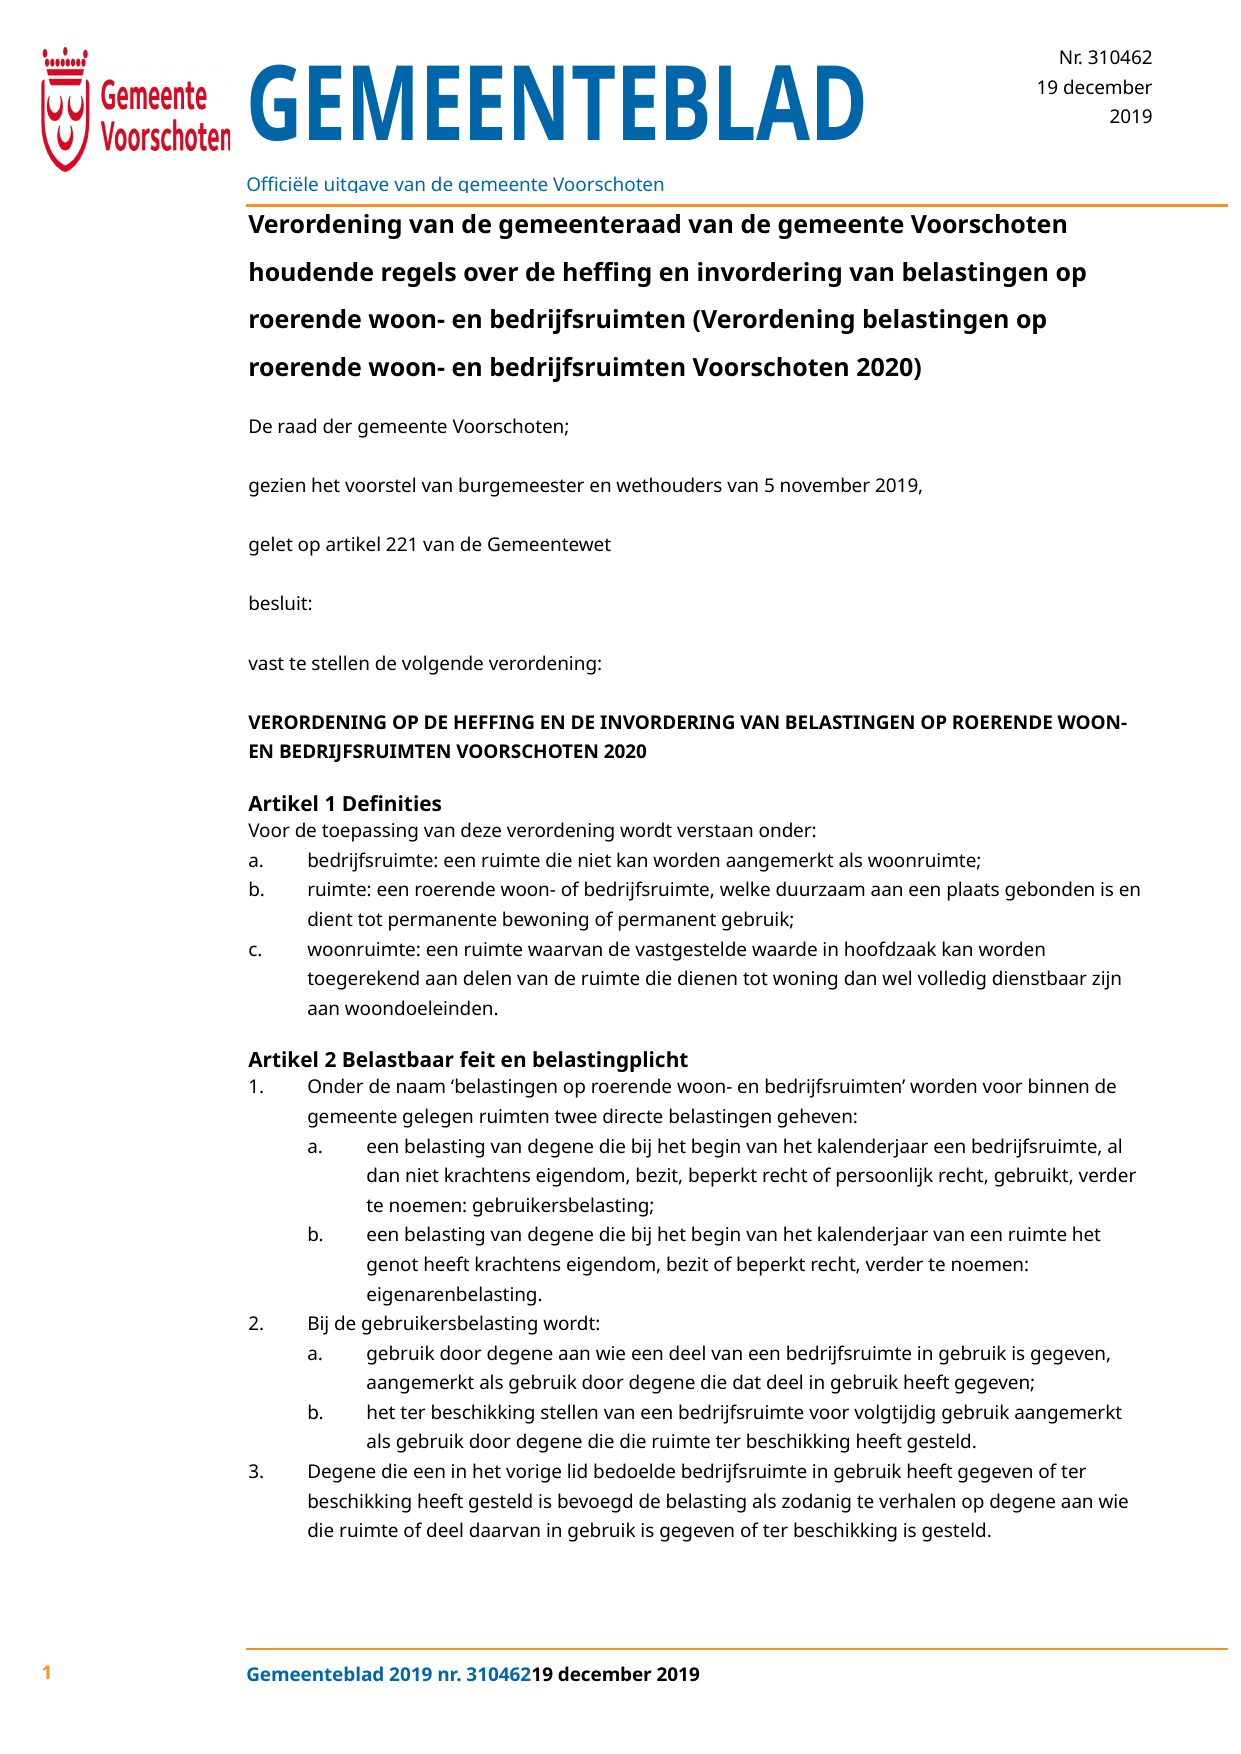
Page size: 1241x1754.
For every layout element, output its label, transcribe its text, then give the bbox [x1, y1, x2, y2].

list bedrijfsruimte: een ruimte die niet kan worden aangemerkt als woonruimte; [248, 847, 1152, 873]
list het ter beschikking stellen van een bedrijfsruimte voor volgtijdig gebruik aangemerkt als gebruik door degene die die ruimte ter beschikking heeft gesteld. [307, 1399, 1152, 1454]
list Onder de naam ‘belastingen op roerende woon- en bedrijfsruimten’ worden voor binnen de gemeente gelegen ruimten twee directe belastingen geheven: [248, 1074, 1152, 1129]
text Voor de toepassing van deze verordening wordt verstaan onder: [248, 817, 1152, 843]
text De raad der gemeente Voorschoten; [248, 413, 1152, 439]
text gelet op artikel 221 van de Gemeentewet [248, 531, 1152, 557]
text Artikel 2 Belastbaar feit en belastingplicht [248, 1045, 1152, 1074]
text vast te stellen de volgende verordening: [248, 650, 1152, 676]
list gebruik door degene aan wie een deel van een bedrijfsruimte in gebruik is gegeven, aangemerkt als gebruik door degene die dat deel in gebruik heeft gegeven; [307, 1340, 1152, 1395]
text Verordening van de gemeenteraad van de gemeente Voorschoten houdende regels over de heffing en invordering van belastingen op roerende woon- en bedrijfsruimten (Verordening belastingen op roerende woon- en bedrijfsruimten Voorschoten 2020) [248, 207, 1152, 384]
picture [41, 47, 231, 172]
list Bij de gebruikersbelasting wordt: [248, 1310, 1152, 1336]
list ruimte: een roerende woon- of bedrijfsruimte, welke duurzaam aan een plaats gebonden is en dient tot permanente bewoning of permanent gebruik; [248, 877, 1152, 932]
list Degene die een in het vorige lid bedoelde bedrijfsruimte in gebruik heeft gegeven of ter beschikking heeft gesteld is bevoegd de belasting als zodanig te verhalen op degene aan wie die ruimte of deel daarvan in gebruik is gegeven of ter beschikking is gesteld. [248, 1458, 1152, 1543]
text gezien het voorstel van burgemeester en wethouders van 5 november 2019, [248, 472, 1152, 498]
list woonruimte: een ruimte waarvan de vastgestelde waarde in hoofdzaak kan worden toegerekend aan delen van de ruimte die dienen tot woning dan wel volledig dienstbaar zijn aan woondoeleinden. [248, 936, 1152, 1021]
text VERORDENING OP DE HEFFING EN DE INVORDERING VAN BELASTINGEN OP ROERENDE WOON- EN BEDRIJFSRUIMTEN VOORSCHOTEN 2020 [248, 709, 1152, 764]
list een belasting van degene die bij het begin van het kalenderjaar van een ruimte het genot heeft krachtens eigendom, bezit of beperkt recht, verder te noemen: eigenarenbelasting. [307, 1222, 1152, 1307]
list een belasting van degene die bij het begin van het kalenderjaar een bedrijfsruimte, al dan niet krachtens eigendom, bezit, beperkt recht of persoonlijk recht, gebruikt, verder te noemen: gebruikersbelasting; [307, 1133, 1152, 1218]
text besluit: [248, 591, 1152, 616]
text Artikel 1 Definities [248, 789, 1152, 817]
